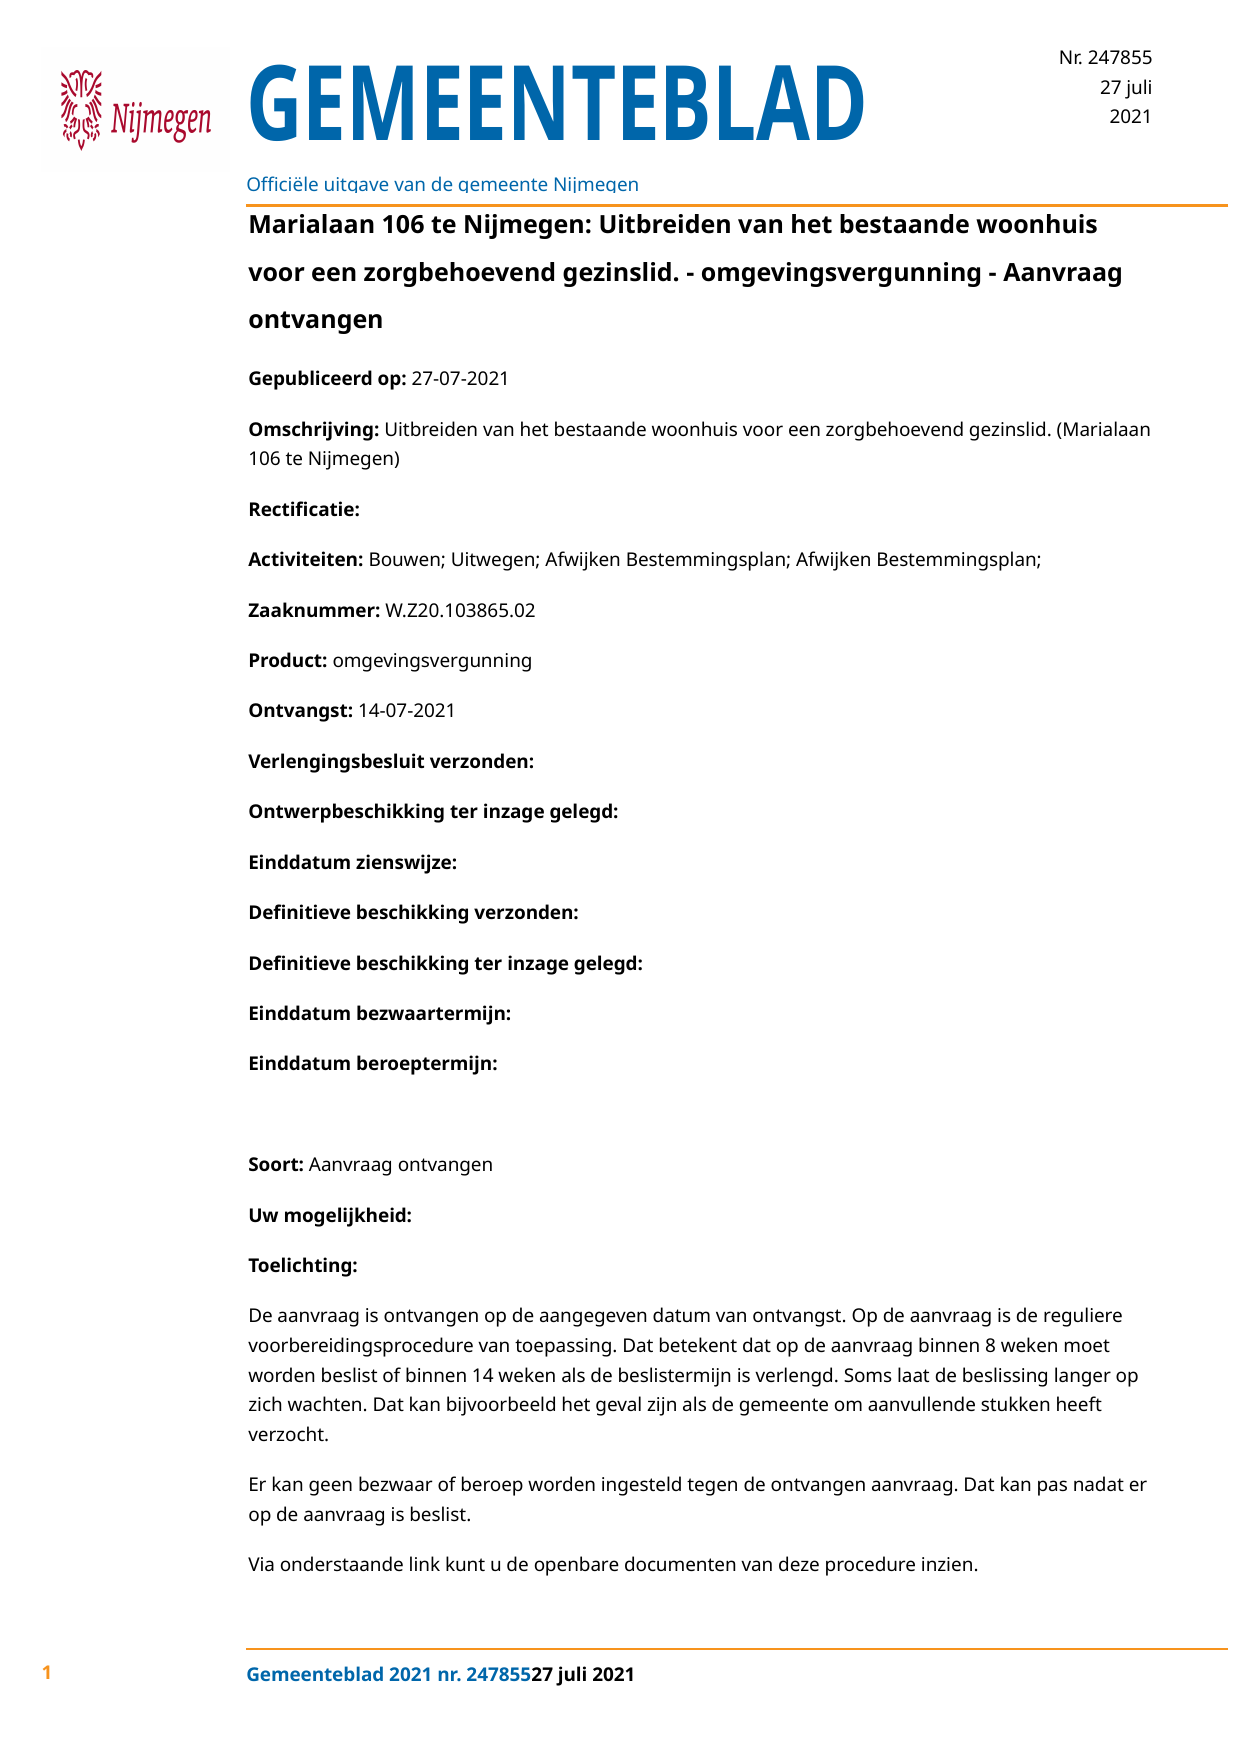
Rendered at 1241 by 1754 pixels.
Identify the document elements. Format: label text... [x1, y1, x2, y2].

text Rectificatie: [248, 496, 1152, 522]
text Definitieve beschikking ter inzage gelegd: [248, 950, 1152, 975]
text Activiteiten: Bouwen; Uitwegen; Afwijken Bestemmingsplan; Afwijken Bestemmingsplan; [248, 546, 1152, 572]
text Product: omgevingsvergunning [248, 647, 1152, 673]
text Via onderstaande link kunt u de openbare documenten van deze procedure inzien. [248, 1551, 1152, 1577]
text De aanvraag is ontvangen op de aangegeven datum van ontvangst. Op de aanvraag is de reguliere voorbereidingsprocedure van toepassing. Dat betekent dat op de aanvraag binnen 8 weken moet worden beslist of binnen 14 weken als de beslistermijn is verlengd. Soms laat de beslissing langer op zich wachten. Dat kan bijvoorbeeld het geval zijn als de gemeente om aanvullende stukken heeft verzocht. [248, 1303, 1152, 1447]
text Ontvangst: 14-07-2021 [248, 698, 1152, 723]
text Gepubliceerd op: 27-07-2021 [248, 366, 1152, 391]
picture [41, 47, 231, 172]
text Er kan geen bezwaar of beroep worden ingesteld tegen de ontvangen aanvraag. Dat kan pas nadat er op de aanvraag is beslist. [248, 1471, 1152, 1527]
text Verlengingsbesluit verzonden: [248, 748, 1152, 774]
text Uw mogelijkheid: [248, 1202, 1152, 1227]
text Einddatum bezwaartermijn: [248, 1000, 1152, 1026]
text Marialaan 106 te Nijmegen: Uitbreiden van het bestaande woonhuis voor een zorgbehoevend gezinslid. - omgevingsvergunning - Aanvraag ontvangen [248, 207, 1152, 336]
text Einddatum beroeptermijn: [248, 1051, 1152, 1076]
text Einddatum zienswijze: [248, 849, 1152, 874]
text Ontwerpbeschikking ter inzage gelegd: [248, 798, 1152, 824]
text Zaaknummer: W.Z20.103865.02 [248, 597, 1152, 622]
text Definitieve beschikking verzonden: [248, 899, 1152, 925]
text Soort: Aanvraag ontvangen [248, 1151, 1152, 1177]
text Omschrijving: Uitbreiden van het bestaande woonhuis voor een zorgbehoevend gezinslid. (Marialaan 106 te Nijmegen) [248, 416, 1152, 471]
text Toelichting: [248, 1252, 1152, 1278]
